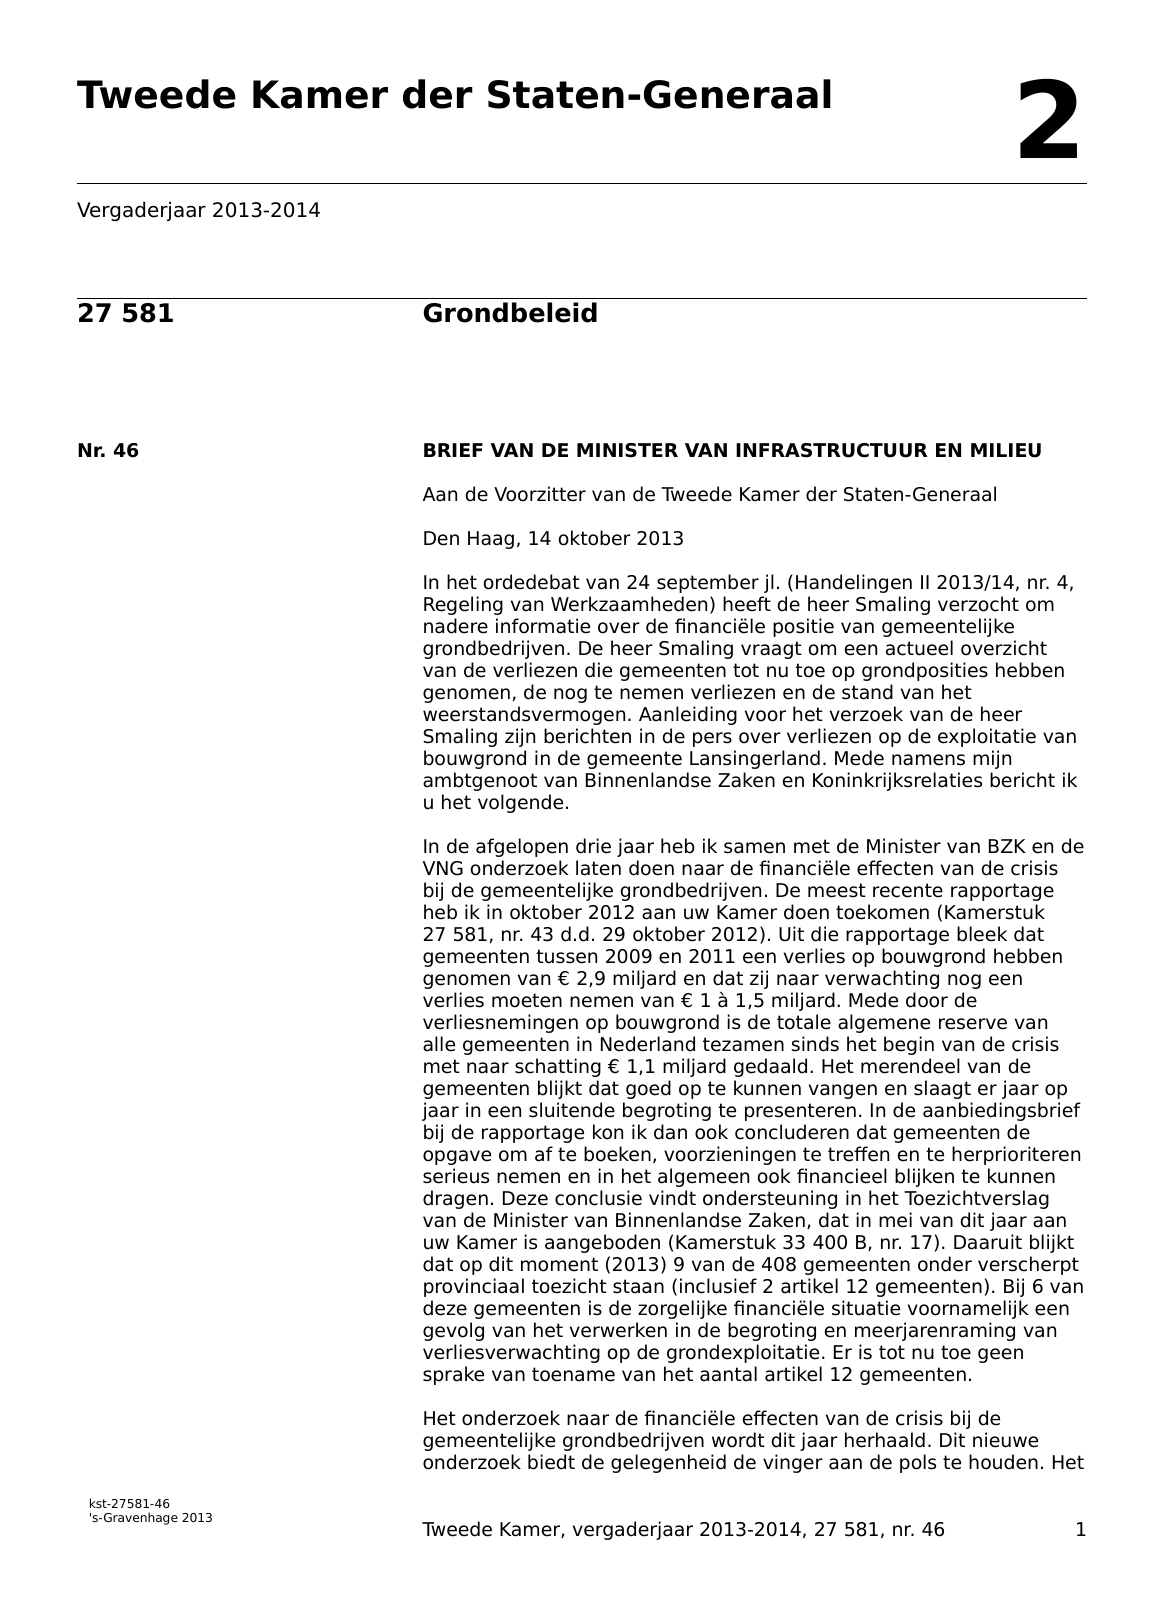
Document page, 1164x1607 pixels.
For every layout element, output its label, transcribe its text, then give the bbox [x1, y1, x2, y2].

text Het onderzoek naar de financiële effecten van de crisis bij de gemeentelijke grondbedrijven wordt dit jaar herhaald. Dit nieuwe onderzoek biedt de gelegenheid de vinger aan de pols te houden. Het [422, 1408, 1087, 1474]
table_header Tweede Kamer der Staten-Generaal [77, 59, 886, 183]
text Aan de Voorzitter van de Tweede Kamer der Staten-Generaal [422, 484, 1087, 506]
subtitle 27 581 Grondbeleid [77, 299, 1087, 329]
text In het ordedebat van 24 september jl. (Handelingen II 2013/14, nr. 4, Regeling van Werkzaamheden) heeft de heer Smaling verzocht om nadere informatie over de financiële positie van gemeentelijke grondbedrijven. De heer Smaling vraagt om een actueel overzicht van de verliezen die gemeenten tot nu toe op grondposities hebben genomen, de nog te nemen verliezen en de stand van het weerstandsvermogen. Aanleiding voor het verzoek van de heer Smaling zijn berichten in de pers over verliezen op de exploitatie van bouwgrond in de gemeente Lansingerland. Mede namens mijn ambtgenoot van Binnenlandse Zaken en Koninkrijksrelaties bericht ik u het volgende. [422, 572, 1087, 814]
text kst-27581-46 [88, 1497, 323, 1511]
text 's-Gravenhage 2013 [88, 1511, 323, 1525]
table_cell Vergaderjaar 2013-2014 [77, 184, 1087, 298]
text Den Haag, 14 oktober 2013 [422, 528, 1087, 550]
subtitle Nr. 46 BRIEF VAN DE MINISTER VAN INFRASTRUCTUUR EN MILIEU [77, 440, 1087, 462]
table_header 2 [886, 59, 1087, 183]
text In de afgelopen drie jaar heb ik samen met de Minister van BZK en de VNG onderzoek laten doen naar de financiële effecten van de crisis bij de gemeentelijke grondbedrijven. De meest recente rapportage heb ik in oktober 2012 aan uw Kamer doen toekomen (Kamerstuk 27 581, nr. 43 d.d. 29 oktober 2012). Uit die rapportage bleek dat gemeenten tussen 2009 en 2011 een verlies op bouwgrond hebben genomen van € 2,9 miljard en dat zij naar verwachting nog een verlies moeten nemen van € 1 à 1,5 miljard. Mede door de verliesnemingen op bouwgrond is de totale algemene reserve van alle gemeenten in Nederland tezamen sinds het begin van de crisis met naar schatting € 1,1 miljard gedaald. Het merendeel van de gemeenten blijkt dat goed op te kunnen vangen en slaagt er jaar op jaar in een sluitende begroting te presenteren. In de aanbiedingsbrief bij de rapportage kon ik dan ook concluderen dat gemeenten de opgave om af te boeken, voorzieningen te treffen en te herprioriteren serieus nemen en in het algemeen ook financieel blijken te kunnen dragen. Deze conclusie vindt ondersteuning in het Toezichtverslag van de Minister van Binnenlandse Zaken, dat in mei van dit jaar aan uw Kamer is aangeboden (Kamerstuk 33 400 B, nr. 17). Daaruit blijkt dat op dit moment (2013) 9 van de 408 gemeenten onder verscherpt provinciaal toezicht staan (inclusief 2 artikel 12 gemeenten). Bij 6 van deze gemeenten is de zorgelijke financiële situatie voornamelijk een gevolg van het verwerken in de begroting en meerjarenraming van verliesverwachting op de grondexploitatie. Er is tot nu toe geen sprake van toename van het aantal artikel 12 gemeenten. [422, 836, 1087, 1386]
